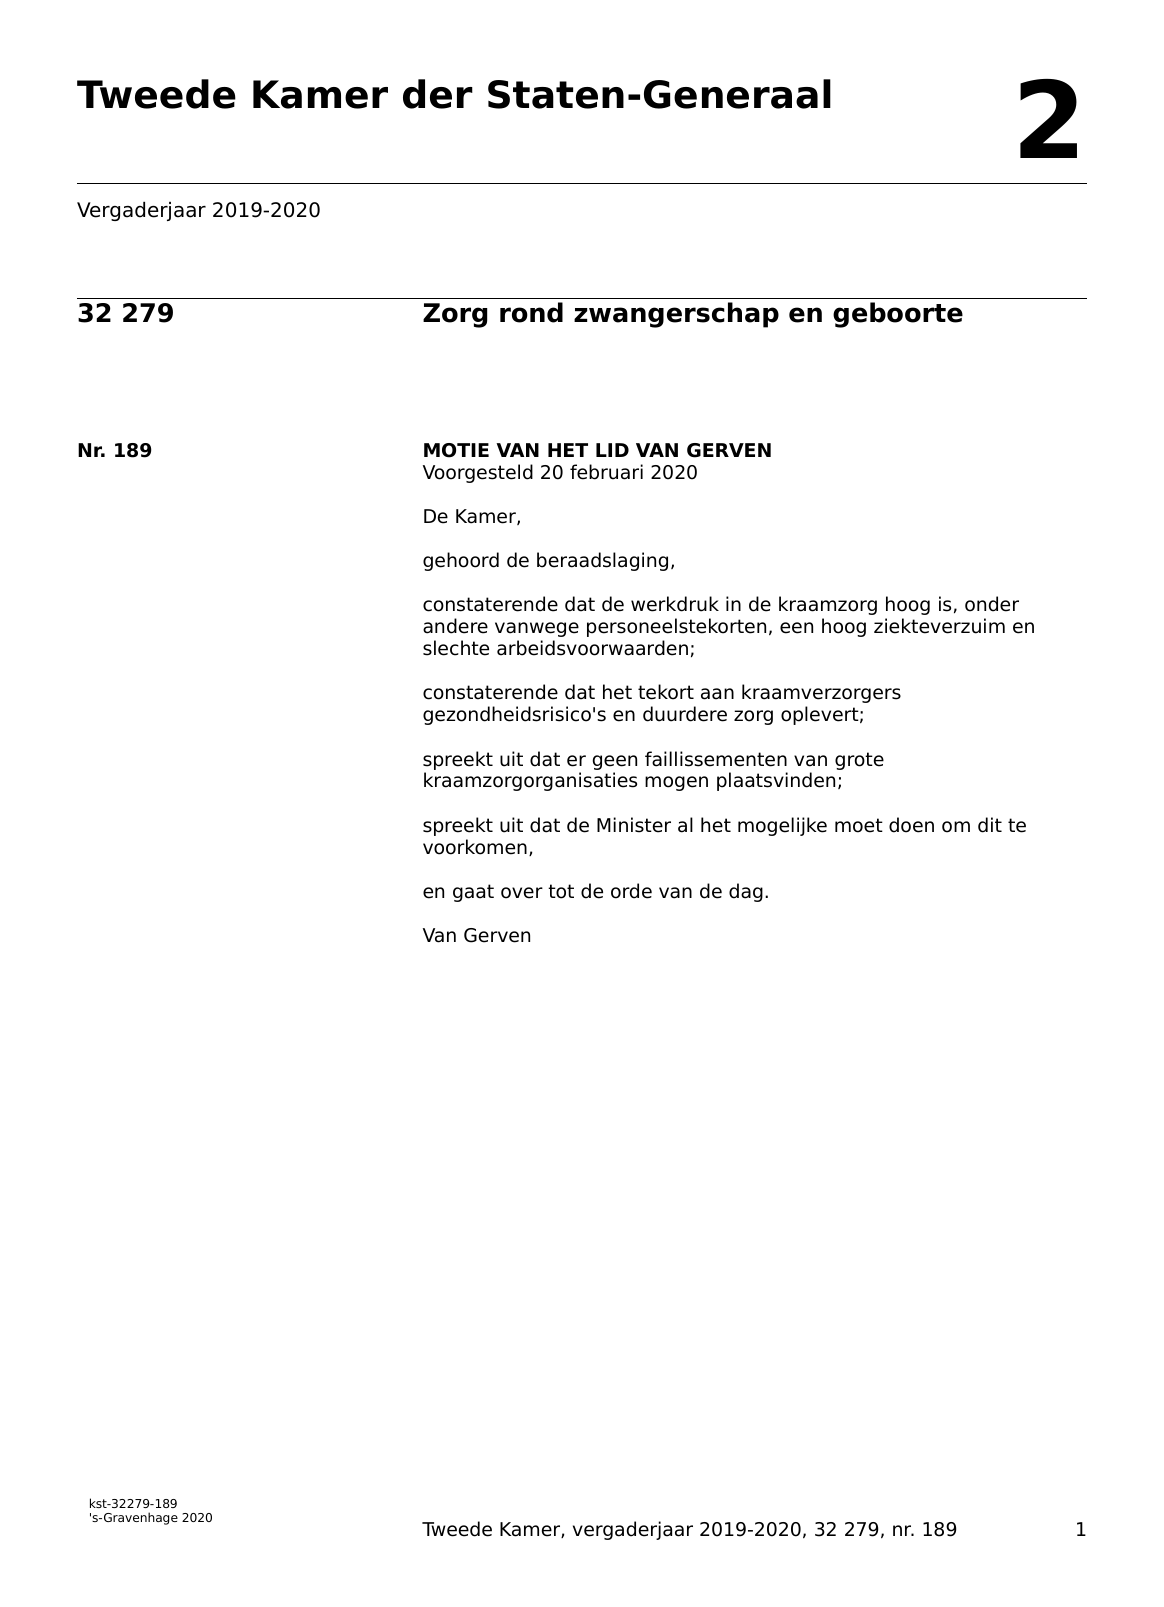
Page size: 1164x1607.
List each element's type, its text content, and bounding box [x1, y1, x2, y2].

table_header 2 [886, 59, 1087, 183]
text en gaat over tot de orde van de dag. [422, 881, 1087, 903]
text spreekt uit dat er geen faillissementen van grote kraamzorgorganisaties mogen plaatsvinden; [422, 748, 1087, 792]
text spreekt uit dat de Minister al het mogelijke moet doen om dit te voorkomen, [422, 814, 1087, 858]
text constaterende dat de werkdruk in de kraamzorg hoog is, onder andere vanwege personeelstekorten, een hoog ziekteverzuim en slechte arbeidsvoorwaarden; [422, 594, 1087, 660]
table_header Tweede Kamer der Staten-Generaal [77, 59, 886, 183]
text kst-32279-189 [88, 1497, 323, 1511]
text Voorgesteld 20 februari 2020 [422, 462, 1087, 484]
text gehoord de beraadslaging, [422, 550, 1087, 572]
subtitle 32 279 Zorg rond zwangerschap en geboorte [77, 299, 1087, 329]
subtitle Nr. 189 MOTIE VAN HET LID VAN GERVEN [77, 440, 1087, 462]
text 's-Gravenhage 2020 [88, 1511, 323, 1525]
text De Kamer, [422, 506, 1087, 528]
table_cell Vergaderjaar 2019-2020 [77, 184, 1087, 298]
text constaterende dat het tekort aan kraamverzorgers gezondheidsrisico's en duurdere zorg oplevert; [422, 682, 1087, 726]
text Van Gerven [422, 925, 1087, 947]
